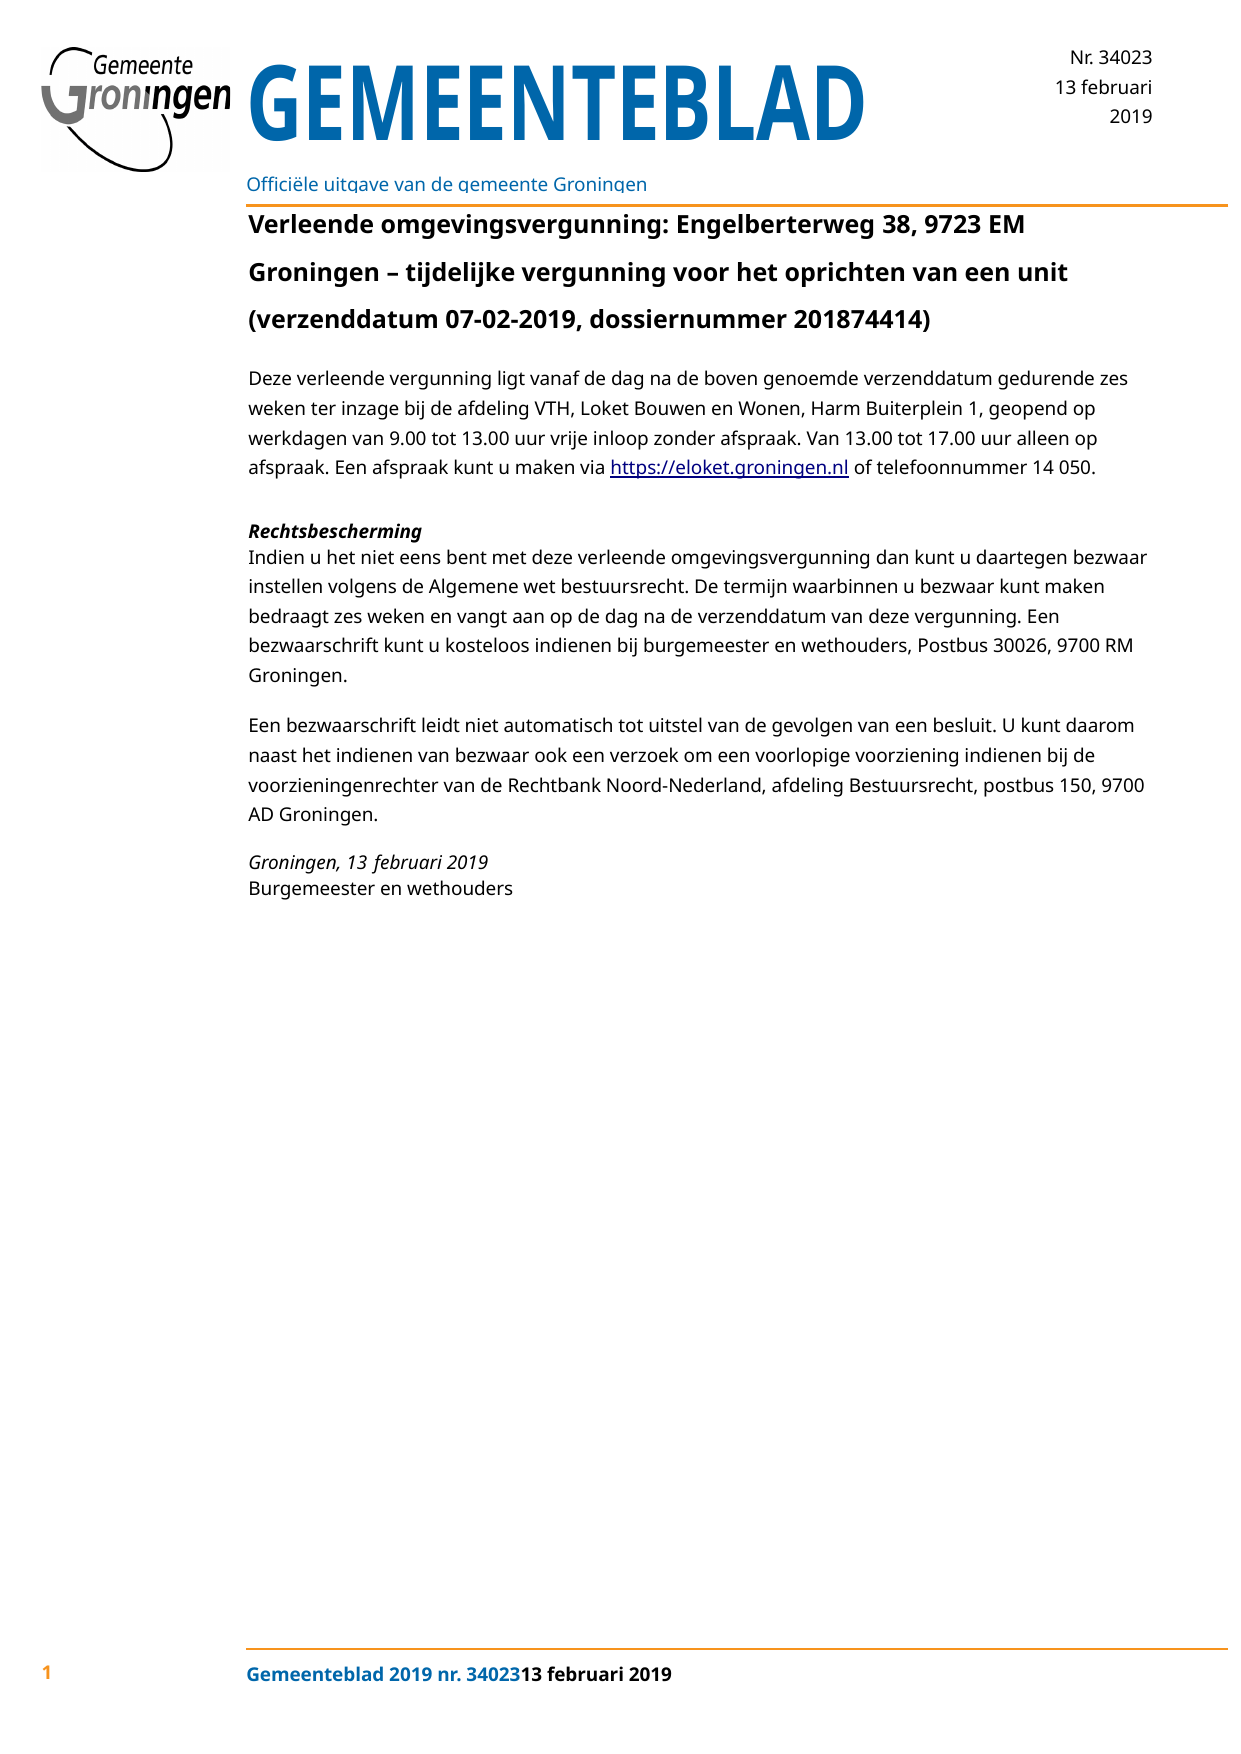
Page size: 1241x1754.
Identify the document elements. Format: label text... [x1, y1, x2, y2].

text Deze verleende vergunning ligt vanaf de dag na de boven genoemde verzenddatum gedurende zes weken ter inzage bij de afdeling VTH, Loket Bouwen en Wonen, Harm Buiterplein 1, geopend op werkdagen van 9.00 tot 13.00 uur vrije inloop zonder afspraak. Van 13.00 tot 17.00 uur alleen op afspraak. Een afspraak kunt u maken via https://eloket.groningen.nl of telefoonnummer 14 050. [248, 366, 1152, 480]
picture [41, 47, 231, 172]
text Verleende omgevingsvergunning: Engelberterweg 38, 9723 EM Groningen – tijdelijke vergunning voor het oprichten van een unit (verzenddatum 07-02-2019, dossiernummer 201874414) [248, 207, 1152, 336]
text Indien u het niet eens bent met deze verleende omgevingsvergunning dan kunt u daartegen bezwaar instellen volgens de Algemene wet bestuursrecht. De termijn waarbinnen u bezwaar kunt maken bedraagt zes weken en vangt aan op de dag na de verzenddatum van deze vergunning. Een bezwaarschrift kunt u kosteloos indienen bij burgemeester en wethouders, Postbus 30026, 9700 RM Groningen. [248, 544, 1152, 688]
text Een bezwaarschrift leidt niet automatisch tot uitstel van de gevolgen van een besluit. U kunt daarom naast het indienen van bezwaar ook een verzoek om een voorlopige voorziening indienen bij de voorzieningenrechter van de Rechtbank Noord-Nederland, afdeling Bestuursrecht, postbus 150, 9700 AD Groningen. [248, 713, 1152, 827]
text Groningen, 13 februari 2019 [248, 849, 1152, 875]
text Burgemeester en wethouders [248, 875, 1152, 901]
text Rechtsbescherming [248, 518, 1152, 544]
